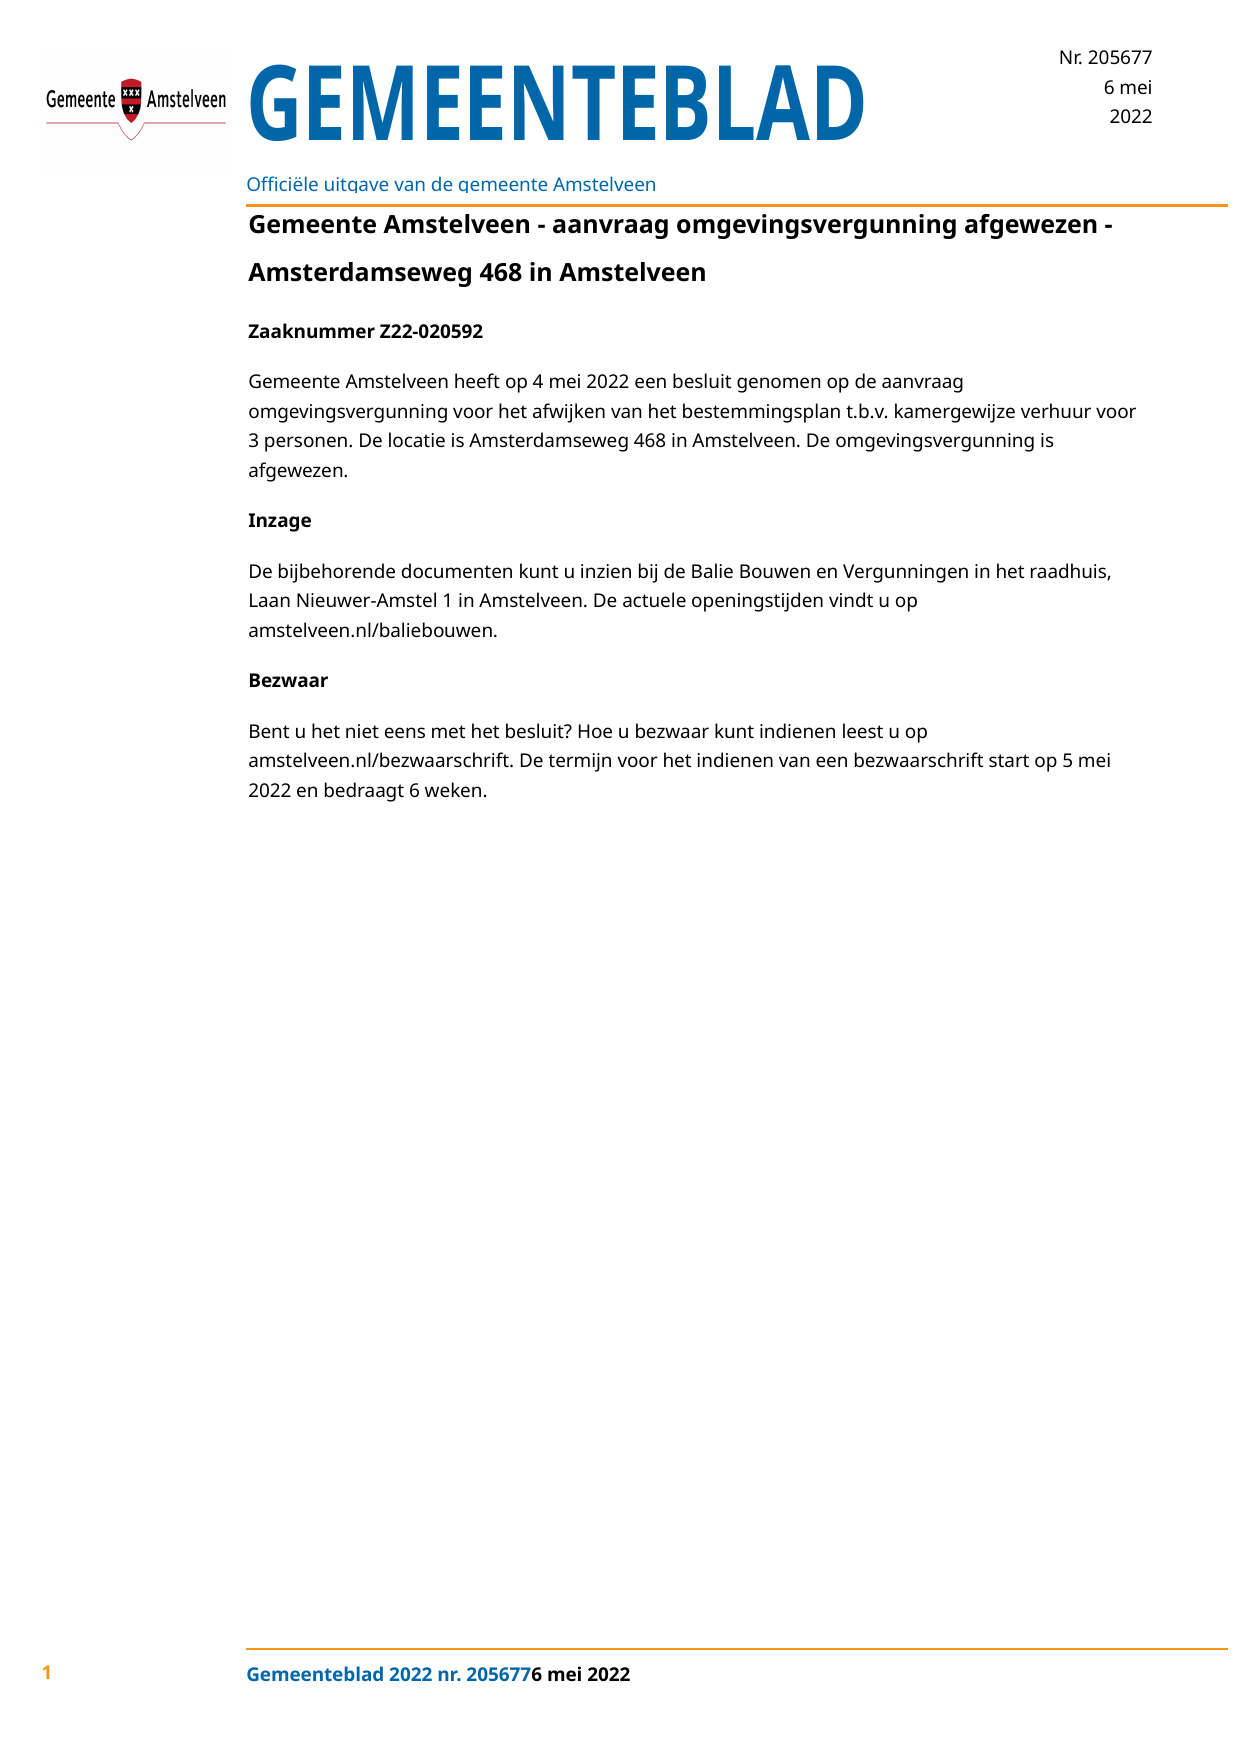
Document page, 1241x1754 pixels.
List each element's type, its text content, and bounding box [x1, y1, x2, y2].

text Bezwaar [248, 667, 1152, 693]
text Gemeente Amstelveen heeft op 4 mei 2022 een besluit genomen op de aanvraag omgevingsvergunning voor het afwijken van het bestemmingsplan t.b.v. kamergewijze verhuur voor 3 personen. De locatie is Amsterdamseweg 468 in Amstelveen. De omgevingsvergunning is afgewezen. [248, 368, 1152, 483]
text Gemeente Amstelveen - aanvraag omgevingsvergunning afgewezen - Amsterdamseweg 468 in Amstelveen [248, 207, 1152, 288]
text Zaaknummer Z22-020592 [248, 318, 1152, 344]
text De bijbehorende documenten kunt u inzien bij de Balie Bouwen en Vergunningen in het raadhuis, Laan Nieuwer-Amstel 1 in Amstelveen. De actuele openingstijden vindt u op amstelveen.nl/baliebouwen. [248, 558, 1152, 643]
picture [41, 47, 231, 172]
text Bent u het niet eens met het besluit? Hoe u bezwaar kunt indienen leest u op amstelveen.nl/bezwaarschrift. De termijn voor het indienen van een bezwaarschrift start op 5 mei 2022 en bedraagt 6 weken. [248, 718, 1152, 803]
text Inzage [248, 507, 1152, 533]
